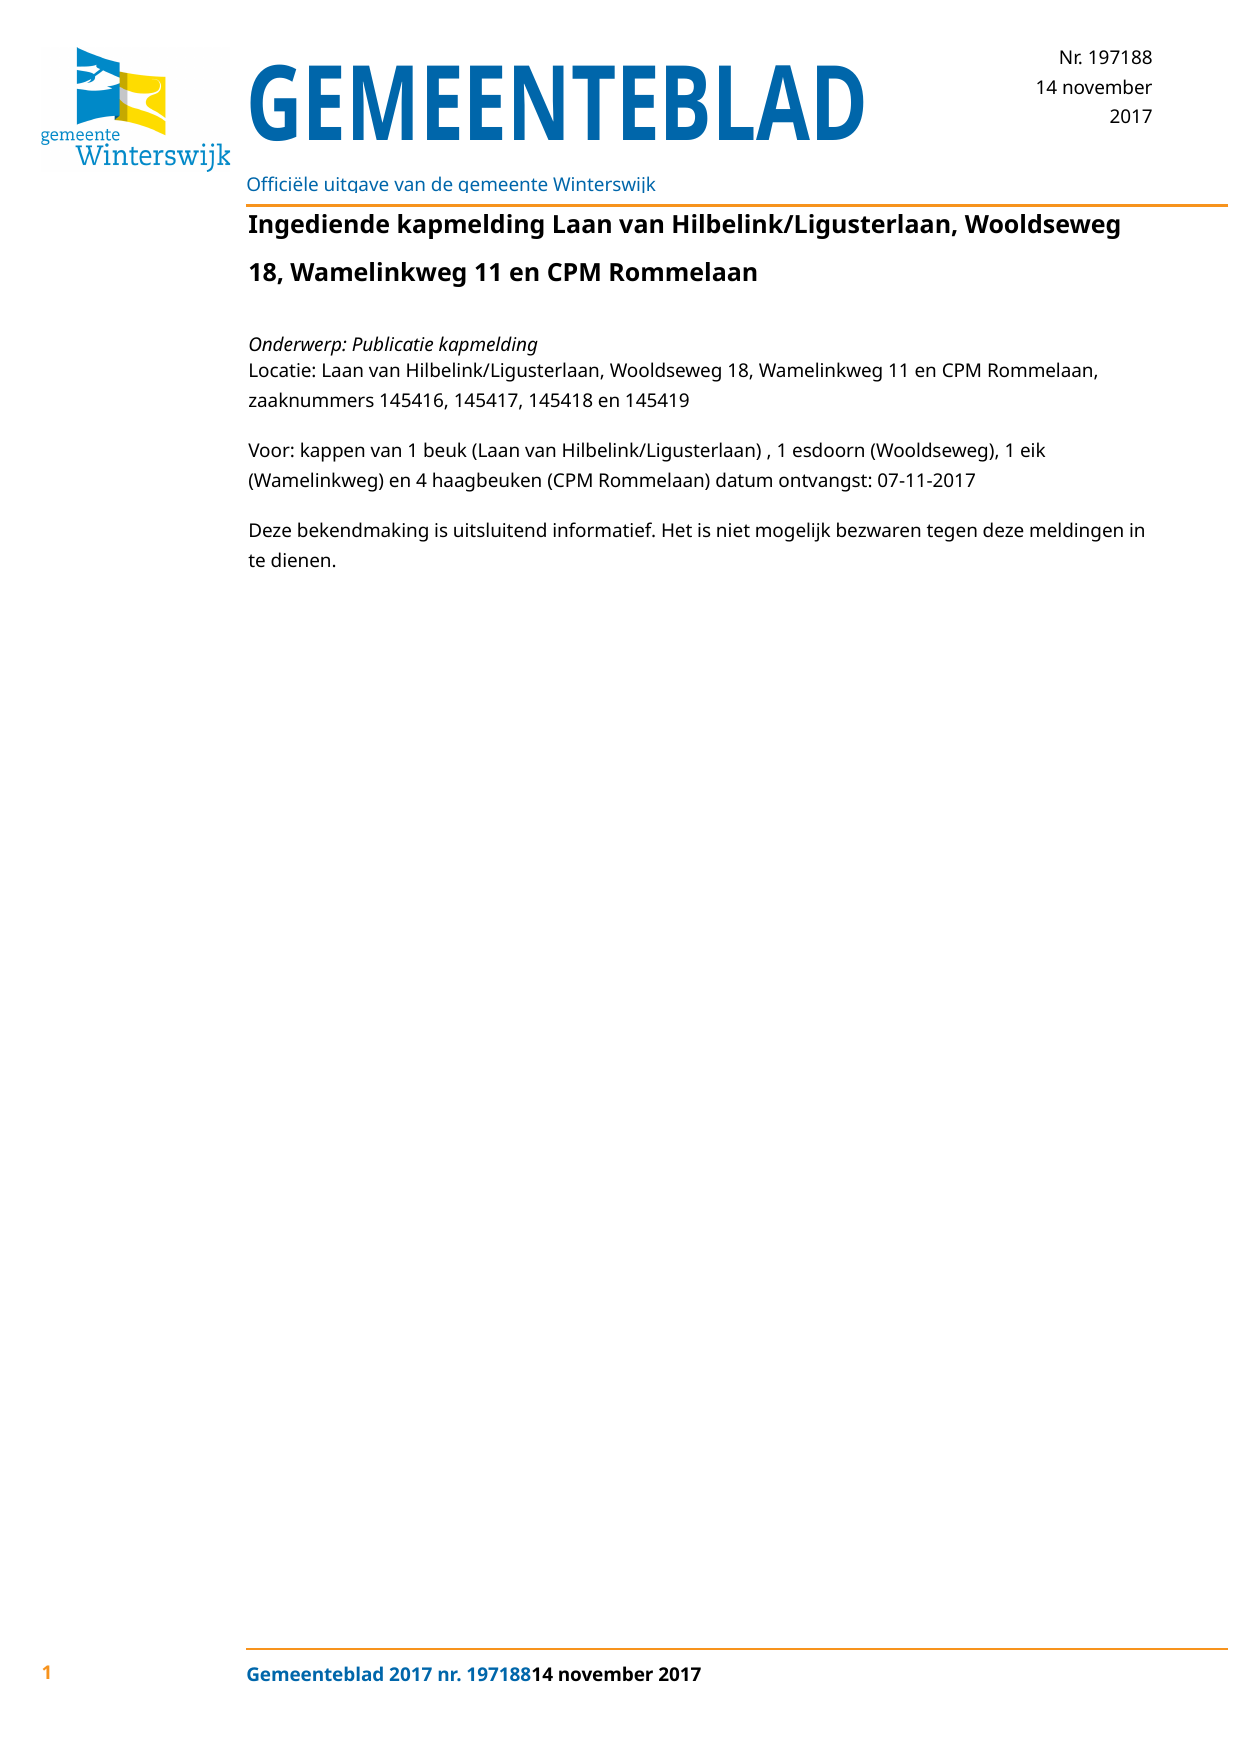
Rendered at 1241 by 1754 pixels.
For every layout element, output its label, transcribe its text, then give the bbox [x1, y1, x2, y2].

text Voor: kappen van 1 beuk (Laan van Hilbelink/Ligusterlaan) , 1 esdoorn (Wooldseweg), 1 eik (Wamelinkweg) en 4 haagbeuken (CPM Rommelaan) datum ontvangst: 07-11-2017 [248, 437, 1152, 492]
text Locatie: Laan van Hilbelink/Ligusterlaan, Wooldseweg 18, Wamelinkweg 11 en CPM Rommelaan, zaaknummers 145416, 145417, 145418 en 145419 [248, 357, 1152, 412]
text Ingediende kapmelding Laan van Hilbelink/Ligusterlaan, Wooldseweg 18, Wamelinkweg 11 en CPM Rommelaan [248, 207, 1152, 288]
picture [225, 153, 231, 162]
text Onderwerp: Publicatie kapmelding [248, 331, 1152, 357]
picture [41, 47, 231, 172]
text Deze bekendmaking is uitsluitend informatief. Het is niet mogelijk bezwaren tegen deze meldingen in te dienen. [248, 517, 1152, 572]
